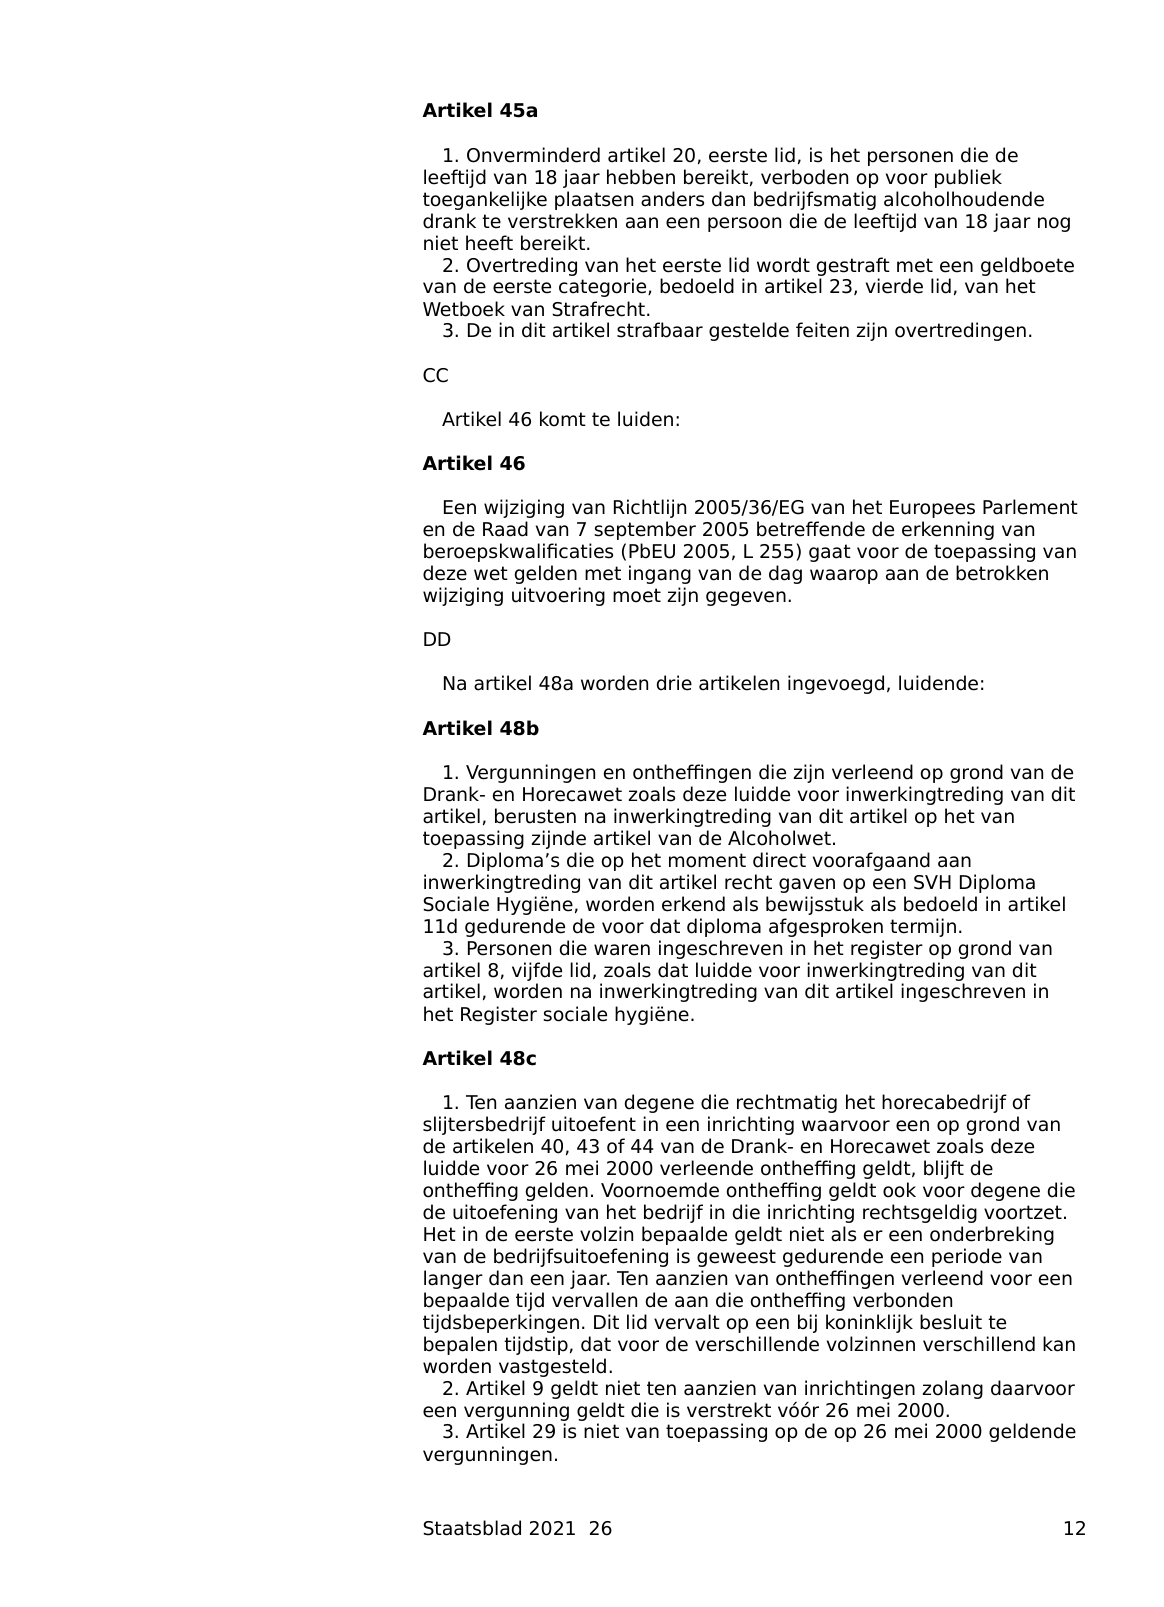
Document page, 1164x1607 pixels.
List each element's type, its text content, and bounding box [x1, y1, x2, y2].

text 3. De in dit artikel strafbaar gestelde feiten zijn overtredingen. [422, 320, 1087, 342]
text 3. Artikel 29 is niet van toepassing op de op 26 mei 2000 geldende vergunningen. [422, 1421, 1087, 1465]
text CC [422, 364, 1087, 387]
text 1. Vergunningen en ontheffingen die zijn verleend op grond van de Drank- en Horecawet zoals deze luidde voor inwerkingtreding van dit artikel, berusten na inwerkingtreding van dit artikel op het van toepassing zijnde artikel van de Alcoholwet. [422, 762, 1087, 849]
text DD [422, 629, 1087, 651]
text 2. Artikel 9 geldt niet ten aanzien van inrichtingen zolang daarvoor een vergunning geldt die is verstrekt vóór 26 mei 2000. [422, 1377, 1087, 1421]
subtitle Artikel 46 [422, 453, 1087, 475]
text 2. Diploma’s die op het moment direct voorafgaand aan inwerkingtreding van dit artikel recht gaven op een SVH Diploma Sociale Hygiëne, worden erkend als bewijsstuk als bedoeld in artikel 11d gedurende de voor dat diploma afgesproken termijn. [422, 849, 1087, 937]
text Artikel 46 komt te luiden: [422, 409, 1087, 431]
subtitle Artikel 48c [422, 1048, 1087, 1069]
text Een wijziging van Richtlijn 2005/36/EG van het Europees Parlement en de Raad van 7 september 2005 betreffende de erkenning van beroepskwalificaties (PbEU 2005, L 255) gaat voor de toepassing van deze wet gelden met ingang van de dag waarop aan de betrokken wijziging uitvoering moet zijn gegeven. [422, 497, 1087, 607]
text 1. Ten aanzien van degene die rechtmatig het horecabedrijf of slijtersbedrijf uitoefent in een inrichting waarvoor een op grond van de artikelen 40, 43 of 44 van de Drank- en Horecawet zoals deze luidde voor 26 mei 2000 verleende ontheffing geldt, blijft de ontheffing gelden. Voornoemde ontheffing geldt ook voor degene die de uitoefening van het bedrijf in die inrichting rechtsgeldig voortzet. Het in de eerste volzin bepaalde geldt niet als er een onderbreking van de bedrijfsuitoefening is geweest gedurende een periode van langer dan een jaar. Ten aanzien van ontheffingen verleend voor een bepaalde tijd vervallen de aan die ontheffing verbonden tijdsbeperkingen. Dit lid vervalt op een bij koninklijk besluit te bepalen tijdstip, dat voor de verschillende volzinnen verschillend kan worden vastgesteld. [422, 1092, 1087, 1377]
text 2. Overtreding van het eerste lid wordt gestraft met een geldboete van de eerste categorie, bedoeld in artikel 23, vierde lid, van het Wetboek van Strafrecht. [422, 254, 1087, 320]
subtitle Artikel 45a [422, 100, 1087, 122]
text 3. Personen die waren ingeschreven in het register op grond van artikel 8, vijfde lid, zoals dat luidde voor inwerkingtreding van dit artikel, worden na inwerkingtreding van dit artikel ingeschreven in het Register sociale hygiëne. [422, 937, 1087, 1025]
text 1. Onverminderd artikel 20, eerste lid, is het personen die de leeftijd van 18 jaar hebben bereikt, verboden op voor publiek toegankelijke plaatsen anders dan bedrijfsmatig alcoholhoudende drank te verstrekken aan een persoon die de leeftijd van 18 jaar nog niet heeft bereikt. [422, 144, 1087, 254]
subtitle Artikel 48b [422, 717, 1087, 739]
text Na artikel 48a worden drie artikelen ingevoegd, luidende: [422, 673, 1087, 695]
